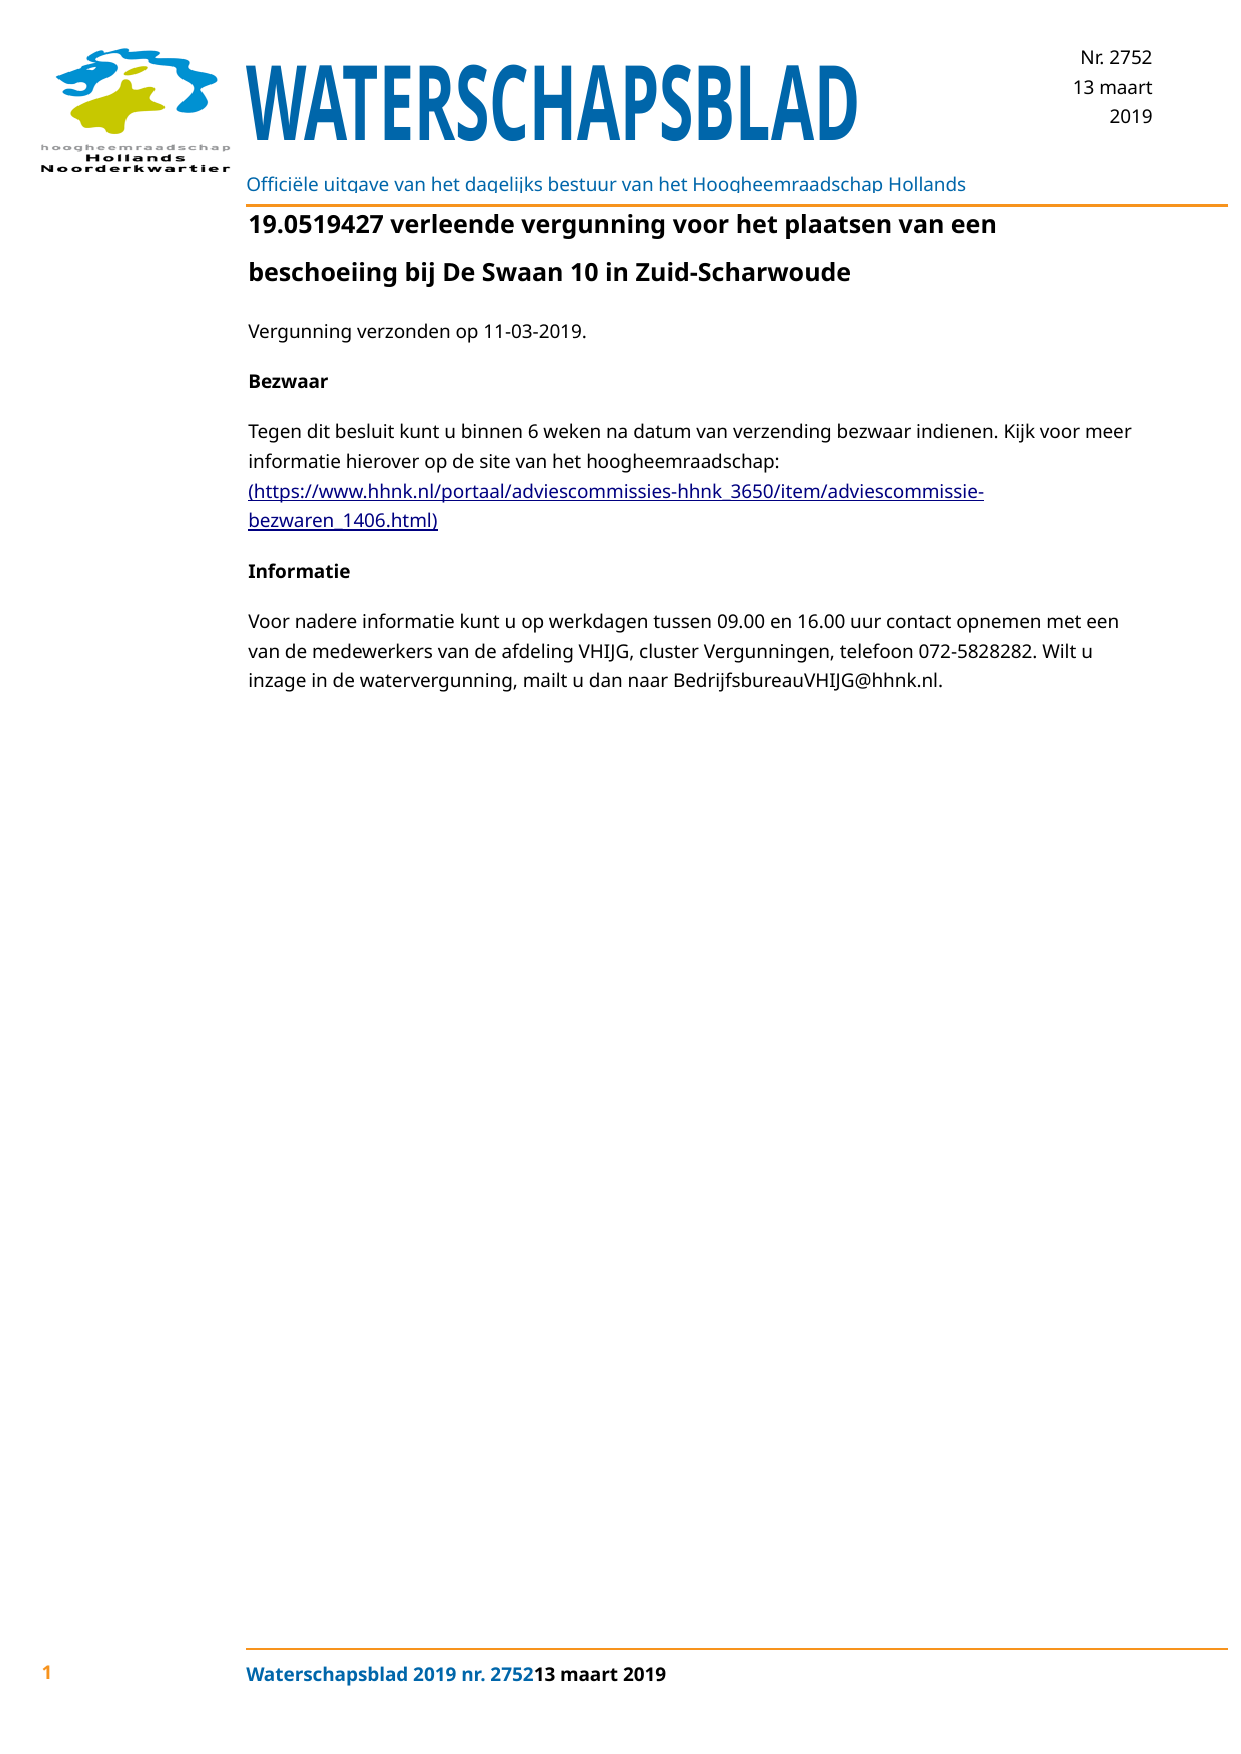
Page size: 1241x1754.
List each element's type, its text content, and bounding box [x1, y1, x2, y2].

text Vergunning verzonden op 11-03-2019. [248, 318, 1152, 344]
text 19.0519427 verleende vergunning voor het plaatsen van een beschoeiing bij De Swaan 10 in Zuid-Scharwoude [248, 207, 1152, 288]
text Voor nadere informatie kunt u op werkdagen tussen 09.00 en 16.00 uur contact opnemen met een van de medewerkers van de afdeling VHIJG, cluster Vergunningen, telefoon 072-5828282. Wilt u inzage in de watervergunning, mailt u dan naar BedrijfsbureauVHIJG@hhnk.nl. [248, 608, 1152, 693]
text Tegen dit besluit kunt u binnen 6 weken na datum van verzending bezwaar indienen. Kijk voor meer informatie hierover op de site van het hoogheemraadschap: (https://www.hhnk.nl/portaal/adviescommissies-hhnk_3650/item/adviescommissie-bezwaren_1406.html) [248, 419, 1152, 533]
text Informatie [248, 558, 1152, 584]
text Bezwaar [248, 368, 1152, 394]
picture [41, 47, 231, 172]
